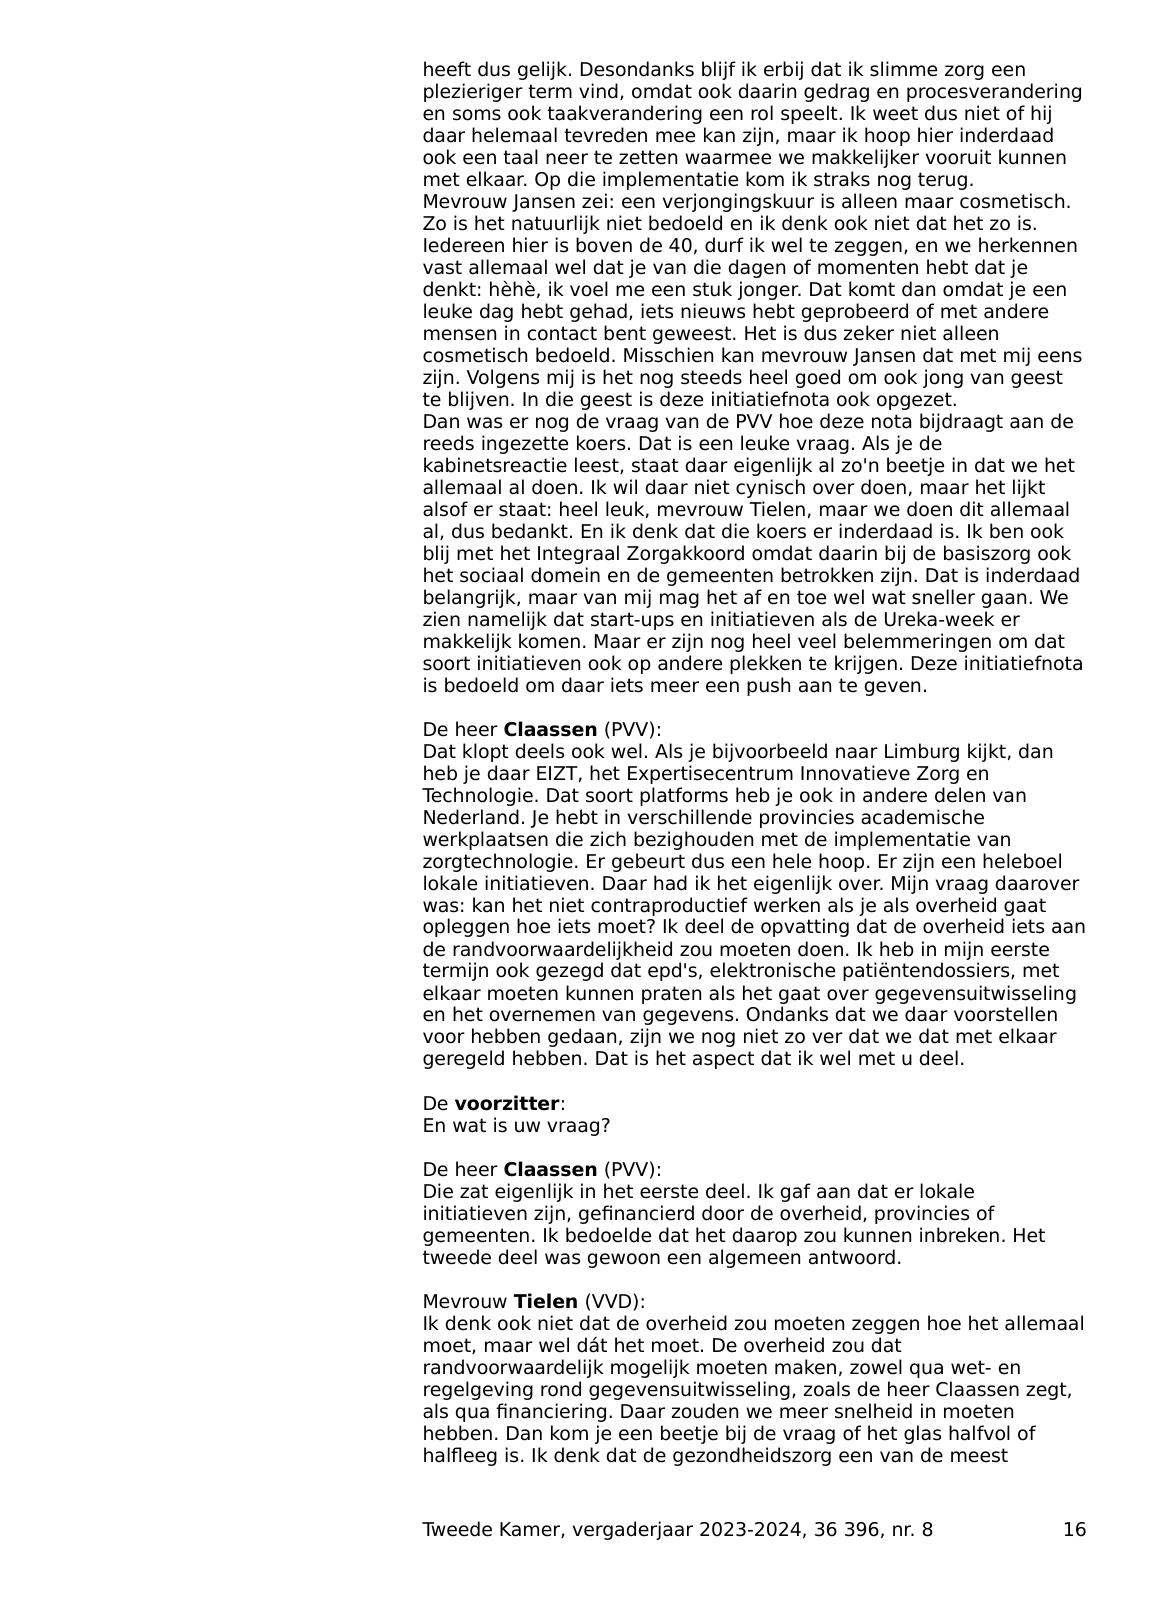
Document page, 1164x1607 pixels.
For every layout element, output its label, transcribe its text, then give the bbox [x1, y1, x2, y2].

text Mevrouw Jansen zei: een verjongingskuur is alleen maar cosmetisch. Zo is het natuurlijk niet bedoeld en ik denk ook niet dat het zo is. Iedereen hier is boven de 40, durf ik wel te zeggen, en we herkennen vast allemaal wel dat je van die dagen of momenten hebt dat je denkt: hèhè, ik voel me een stuk jonger. Dat komt dan omdat je een leuke dag hebt gehad, iets nieuws hebt geprobeerd of met andere mensen in contact bent geweest. Het is dus zeker niet alleen cosmetisch bedoeld. Misschien kan mevrouw Jansen dat met mij eens zijn. Volgens mij is het nog steeds heel goed om ook jong van geest te blijven. In die geest is deze initiatiefnota ook opgezet. [422, 191, 1087, 411]
text Dan was er nog de vraag van de PVV hoe deze nota bijdraagt aan de reeds ingezette koers. Dat is een leuke vraag. Als je de kabinetsreactie leest, staat daar eigenlijk al zo'n beetje in dat we het allemaal al doen. Ik wil daar niet cynisch over doen, maar het lijkt alsof er staat: heel leuk, mevrouw Tielen, maar we doen dit allemaal al, dus bedankt. En ik denk dat die koers er inderdaad is. Ik ben ook blij met het Integraal Zorgakkoord omdat daarin bij de basiszorg ook het sociaal domein en de gemeenten betrokken zijn. Dat is inderdaad belangrijk, maar van mij mag het af en toe wel wat sneller gaan. We zien namelijk dat start-ups en initiatieven als de Ureka-week er makkelijk komen. Maar er zijn nog heel veel belemmeringen om dat soort initiatieven ook op andere plekken te krijgen. Deze initiatiefnota is bedoeld om daar iets meer een push aan te geven. [422, 411, 1087, 696]
text De heer Claassen (PVV): [422, 719, 1087, 741]
text heeft dus gelijk. Desondanks blijf ik erbij dat ik slimme zorg een plezieriger term vind, omdat ook daarin gedrag en procesverandering en soms ook taakverandering een rol speelt. Ik weet dus niet of hij daar helemaal tevreden mee kan zijn, maar ik hoop hier inderdaad ook een taal neer te zetten waarmee we makkelijker vooruit kunnen met elkaar. Op die implementatie kom ik straks nog terug. [422, 59, 1087, 191]
text De heer Claassen (PVV): [422, 1159, 1087, 1181]
text Ik denk ook niet dat de overheid zou moeten zeggen hoe het allemaal moet, maar wel dát het moet. De overheid zou dat randvoorwaardelijk mogelijk moeten maken, zowel qua wet- en regelgeving rond gegevensuitwisseling, zoals de heer Claassen zegt, als qua financiering. Daar zouden we meer snelheid in moeten hebben. Dan kom je een beetje bij de vraag of het glas halfvol of halfleeg is. Ik denk dat de gezondheidszorg een van de meest [422, 1313, 1087, 1467]
text Mevrouw Tielen (VVD): [422, 1291, 1087, 1313]
text De voorzitter: [422, 1092, 1087, 1114]
text En wat is uw vraag? [422, 1114, 1087, 1136]
text Dat klopt deels ook wel. Als je bijvoorbeeld naar Limburg kijkt, dan heb je daar EIZT, het Expertisecentrum Innovatieve Zorg en Technologie. Dat soort platforms heb je ook in andere delen van Nederland. Je hebt in verschillende provincies academische werkplaatsen die zich bezighouden met de implementatie van zorgtechnologie. Er gebeurt dus een hele hoop. Er zijn een heleboel lokale initiatieven. Daar had ik het eigenlijk over. Mijn vraag daarover was: kan het niet contraproductief werken als je als overheid gaat opleggen hoe iets moet? Ik deel de opvatting dat de overheid iets aan de randvoorwaardelijkheid zou moeten doen. Ik heb in mijn eerste termijn ook gezegd dat epd's, elektronische patiëntendossiers, met elkaar moeten kunnen praten als het gaat over gegevensuitwisseling en het overnemen van gegevens. Ondanks dat we daar voorstellen voor hebben gedaan, zijn we nog niet zo ver dat we dat met elkaar geregeld hebben. Dat is het aspect dat ik wel met u deel. [422, 741, 1087, 1070]
text Die zat eigenlijk in het eerste deel. Ik gaf aan dat er lokale initiatieven zijn, gefinancierd door de overheid, provincies of gemeenten. Ik bedoelde dat het daarop zou kunnen inbreken. Het tweede deel was gewoon een algemeen antwoord. [422, 1181, 1087, 1268]
